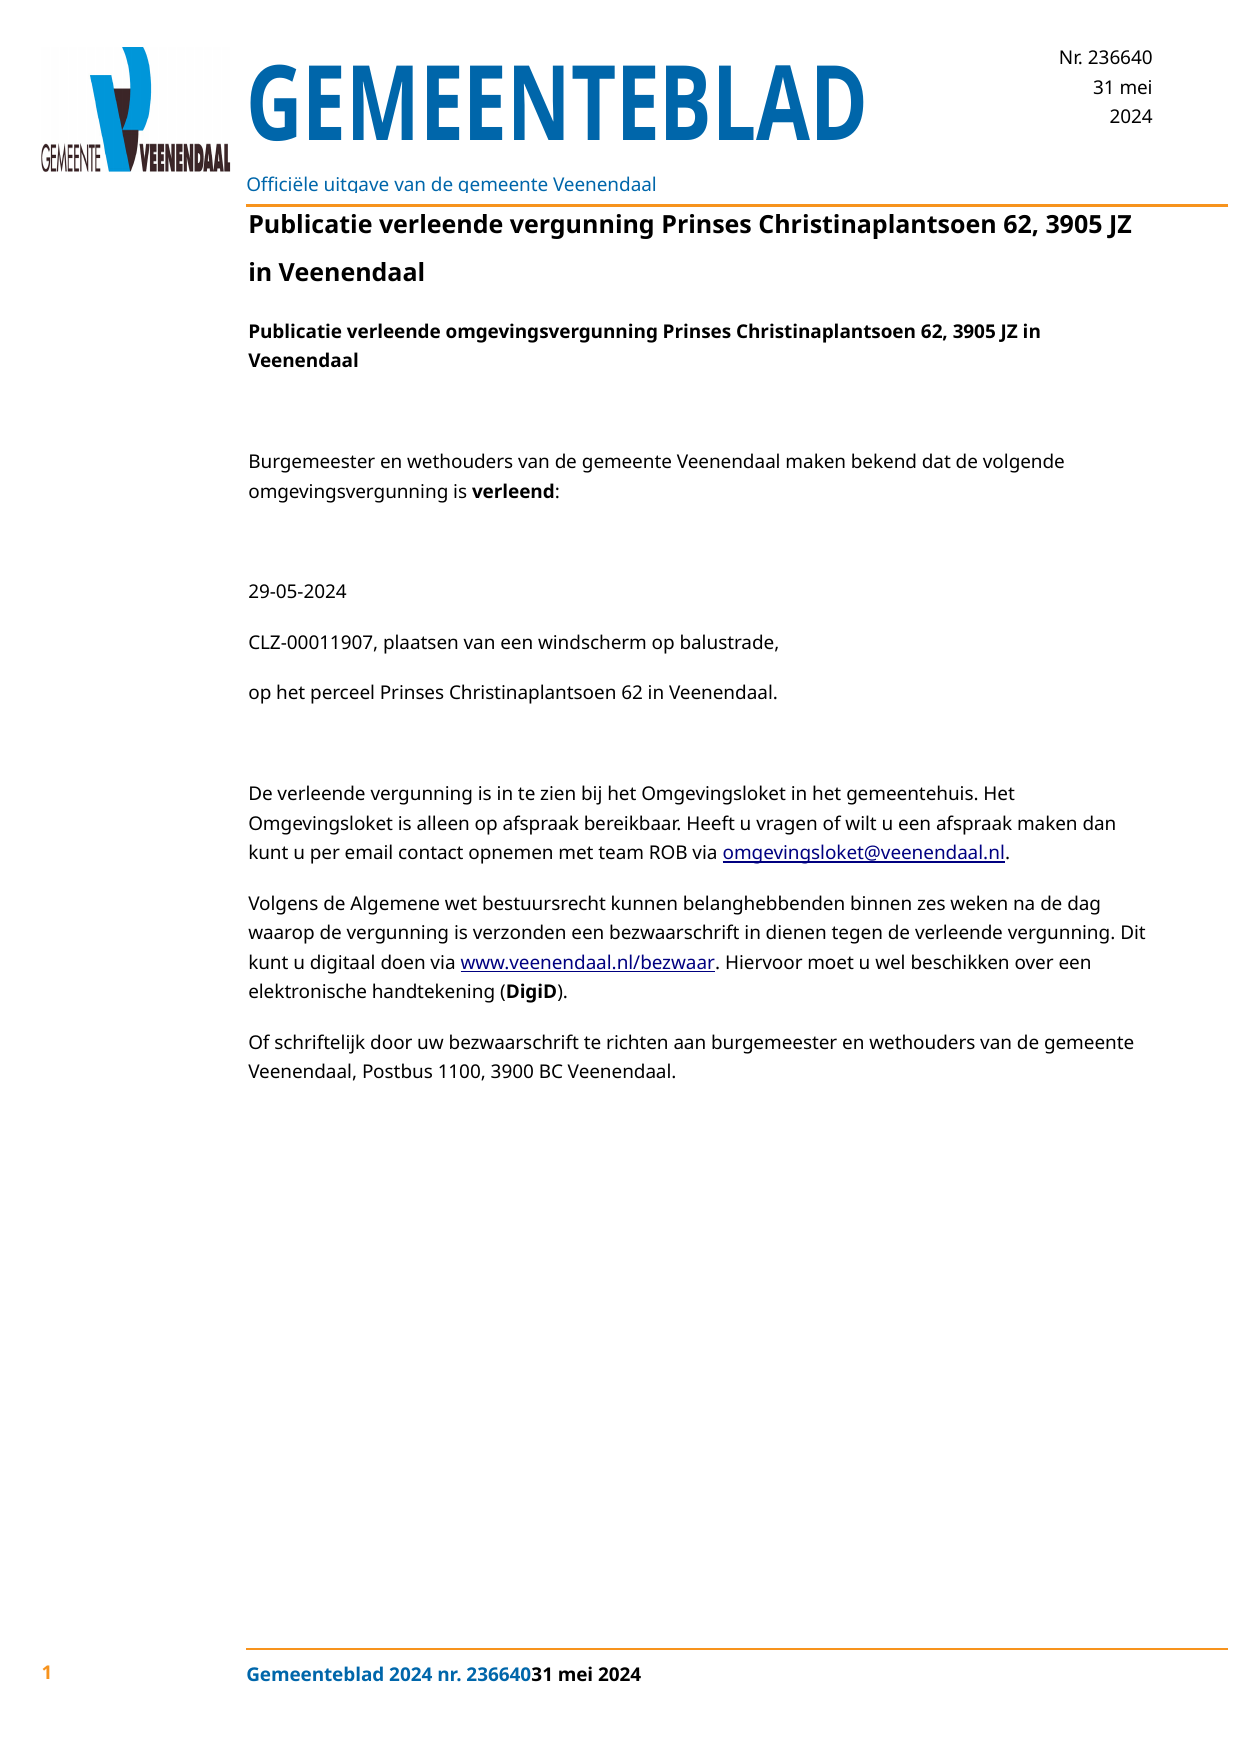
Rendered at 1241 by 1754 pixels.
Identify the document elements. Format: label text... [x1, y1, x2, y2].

text op het perceel Prinses Christinaplantsoen 62 in Veenendaal. [248, 679, 1152, 705]
text Of schriftelijk door uw bezwaarschrift te richten aan burgemeester en wethouders van de gemeente Veenendaal, Postbus 1100, 3900 BC Veenendaal. [248, 1029, 1152, 1084]
text Burgemeester en wethouders van de gemeente Veenendaal maken bekend dat de volgende omgevingsvergunning is verleend: [248, 448, 1152, 504]
text De verleende vergunning is in te zien bij het Omgevingsloket in het gemeentehuis. Het Omgevingsloket is alleen op afspraak bereikbaar. Heeft u vragen of wilt u een afspraak maken dan kunt u per email contact opnemen met team ROB via omgevingsloket@veenendaal.nl. [248, 780, 1152, 865]
text Publicatie verleende omgevingsvergunning Prinses Christinaplantsoen 62, 3905 JZ in Veenendaal [248, 318, 1152, 373]
text 29-05-2024 [248, 579, 1152, 604]
text CLZ-00011907, plaatsen van een windscherm op balustrade, [248, 629, 1152, 655]
text Publicatie verleende vergunning Prinses Christinaplantsoen 62, 3905 JZ in Veenendaal [248, 207, 1152, 288]
picture [41, 47, 130, 172]
picture [123, 47, 231, 172]
text Volgens de Algemene wet bestuursrecht kunnen belanghebbenden binnen zes weken na de dag waarop de vergunning is verzonden een bezwaarschrift in dienen tegen de verleende vergunning. Dit kunt u digitaal doen via www.veenendaal.nl/bezwaar. Hiervoor moet u wel beschikken over een elektronische handtekening (DigiD). [248, 890, 1152, 1004]
